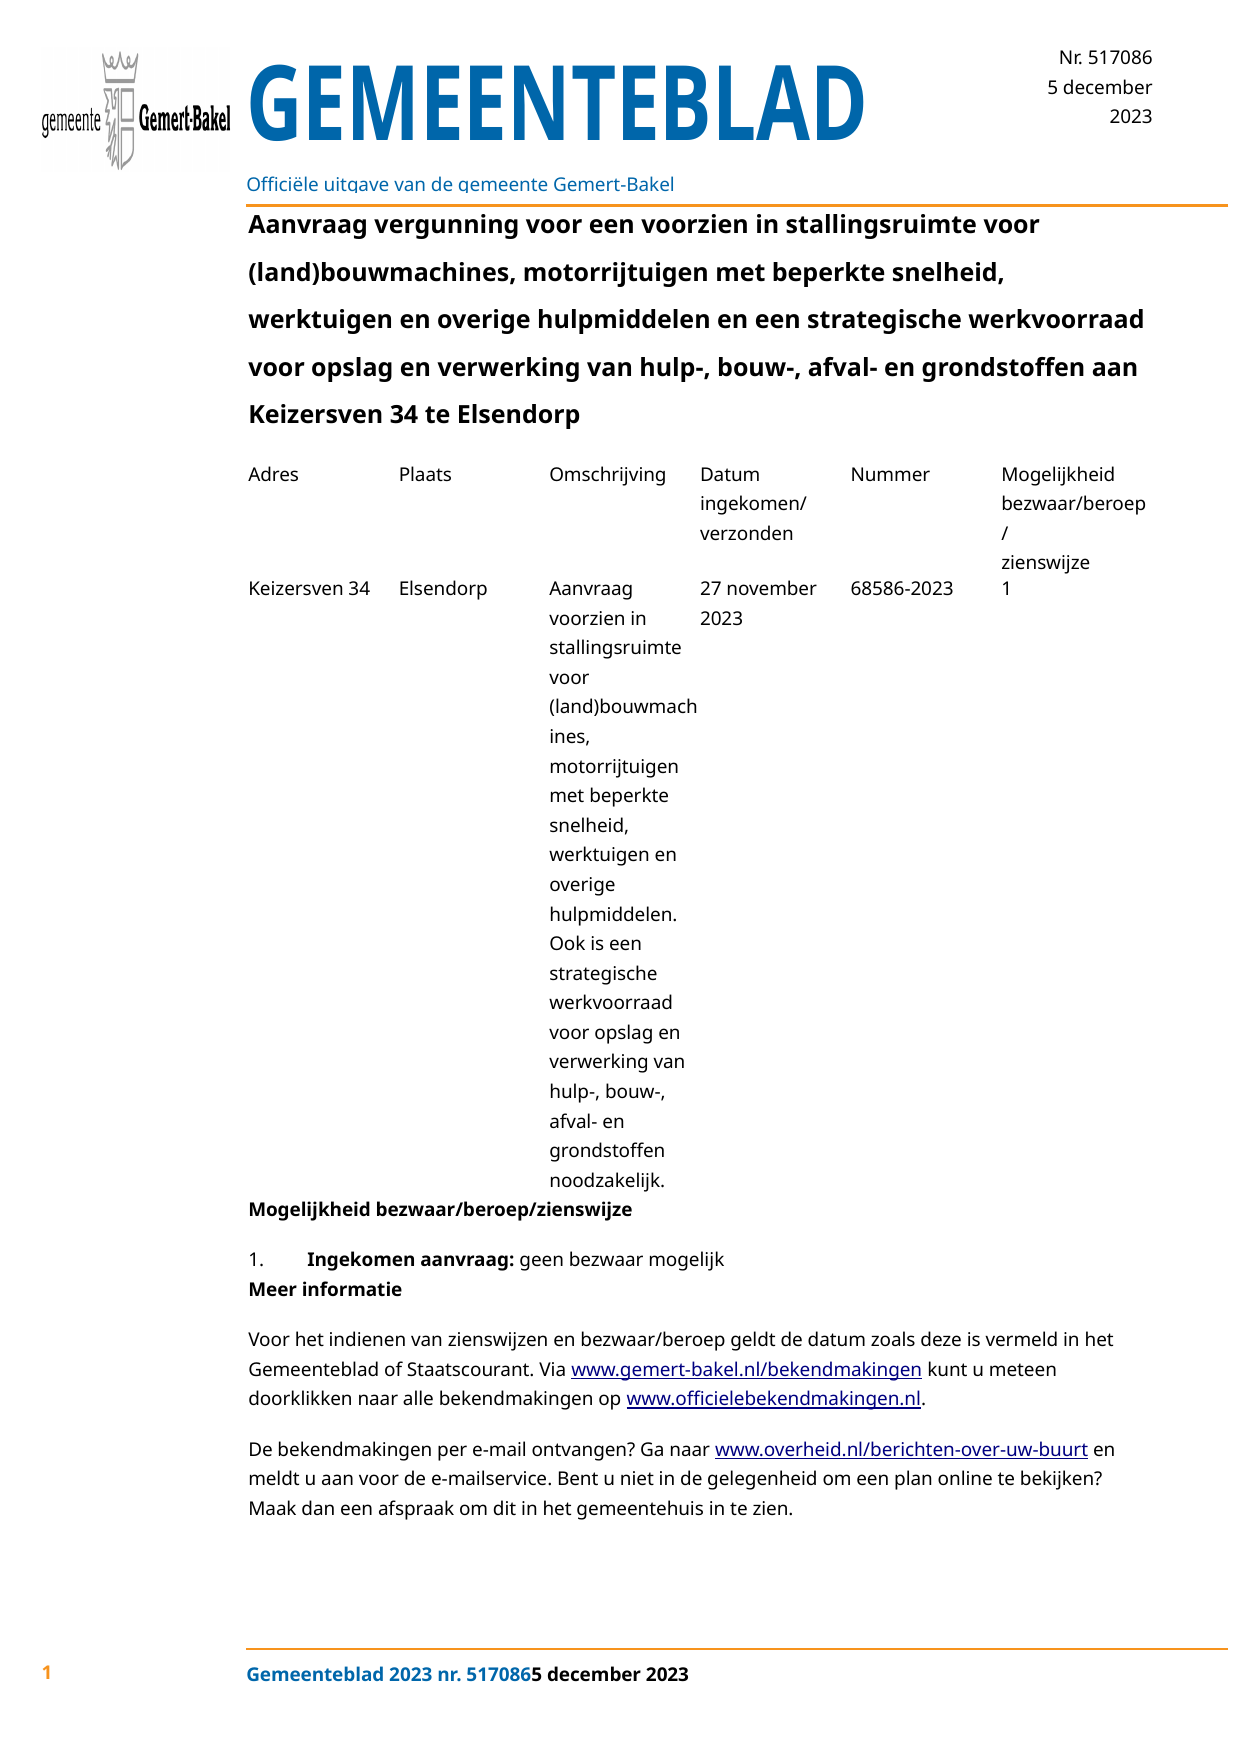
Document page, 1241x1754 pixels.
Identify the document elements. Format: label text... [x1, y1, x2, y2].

text Voor het indienen van zienswijzen en bezwaar/beroep geldt de datum zoals deze is vermeld in het Gemeenteblad of Staatscourant. Via www.gemert-bakel.nl/bekendmakingen kunt u meteen doorklikken naar alle bekendmakingen op www.officielebekendmakingen.nl. [248, 1326, 1152, 1411]
table_cell Keizersven 34 [248, 575, 398, 1193]
table_cell 68586-2023 [850, 575, 1001, 1193]
table_cell Elsendorp [399, 575, 549, 1193]
table_header Omschrijving [549, 461, 700, 575]
picture [41, 47, 231, 172]
table_header Adres [248, 461, 398, 575]
table_cell Aanvraag voorzien in stallingsruimte voor (land)bouwmachines, motorrijtuigen met beperkte snelheid, werktuigen en overige hulpmiddelen. Ook is een strategische werkvoorraad voor opslag en verwerking van hulp-, bouw-, afval- en grondstoffen noodzakelijk. [549, 575, 700, 1193]
table_header Datum ingekomen/ verzonden [700, 461, 850, 575]
table_header Plaats [399, 461, 549, 575]
text Aanvraag vergunning voor een voorzien in stallingsruimte voor (land)bouwmachines, motorrijtuigen met beperkte snelheid, werktuigen en overige hulpmiddelen en een strategische werkvoorraad voor opslag en verwerking van hulp-, bouw-, afval- en grondstoffen aan Keizersven 34 te Elsendorp [248, 207, 1152, 431]
table_cell 27 november 2023 [700, 575, 850, 1193]
text Meer informatie [248, 1276, 1152, 1302]
list Ingekomen aanvraag: geen bezwaar mogelijk [248, 1246, 1152, 1272]
table_cell 1 [1001, 575, 1152, 1193]
table_header Mogelijkheid bezwaar/beroep/ zienswijze [1001, 461, 1152, 575]
text Mogelijkheid bezwaar/beroep/zienswijze [248, 1196, 1152, 1222]
table_header Nummer [850, 461, 1001, 575]
text De bekendmakingen per e-mail ontvangen? Ga naar www.overheid.nl/berichten-over-uw-buurt en meldt u aan voor de e-mailservice. Bent u niet in de gelegenheid om een plan online te bekijken? Maak dan een afspraak om dit in het gemeentehuis in te zien. [248, 1436, 1152, 1521]
